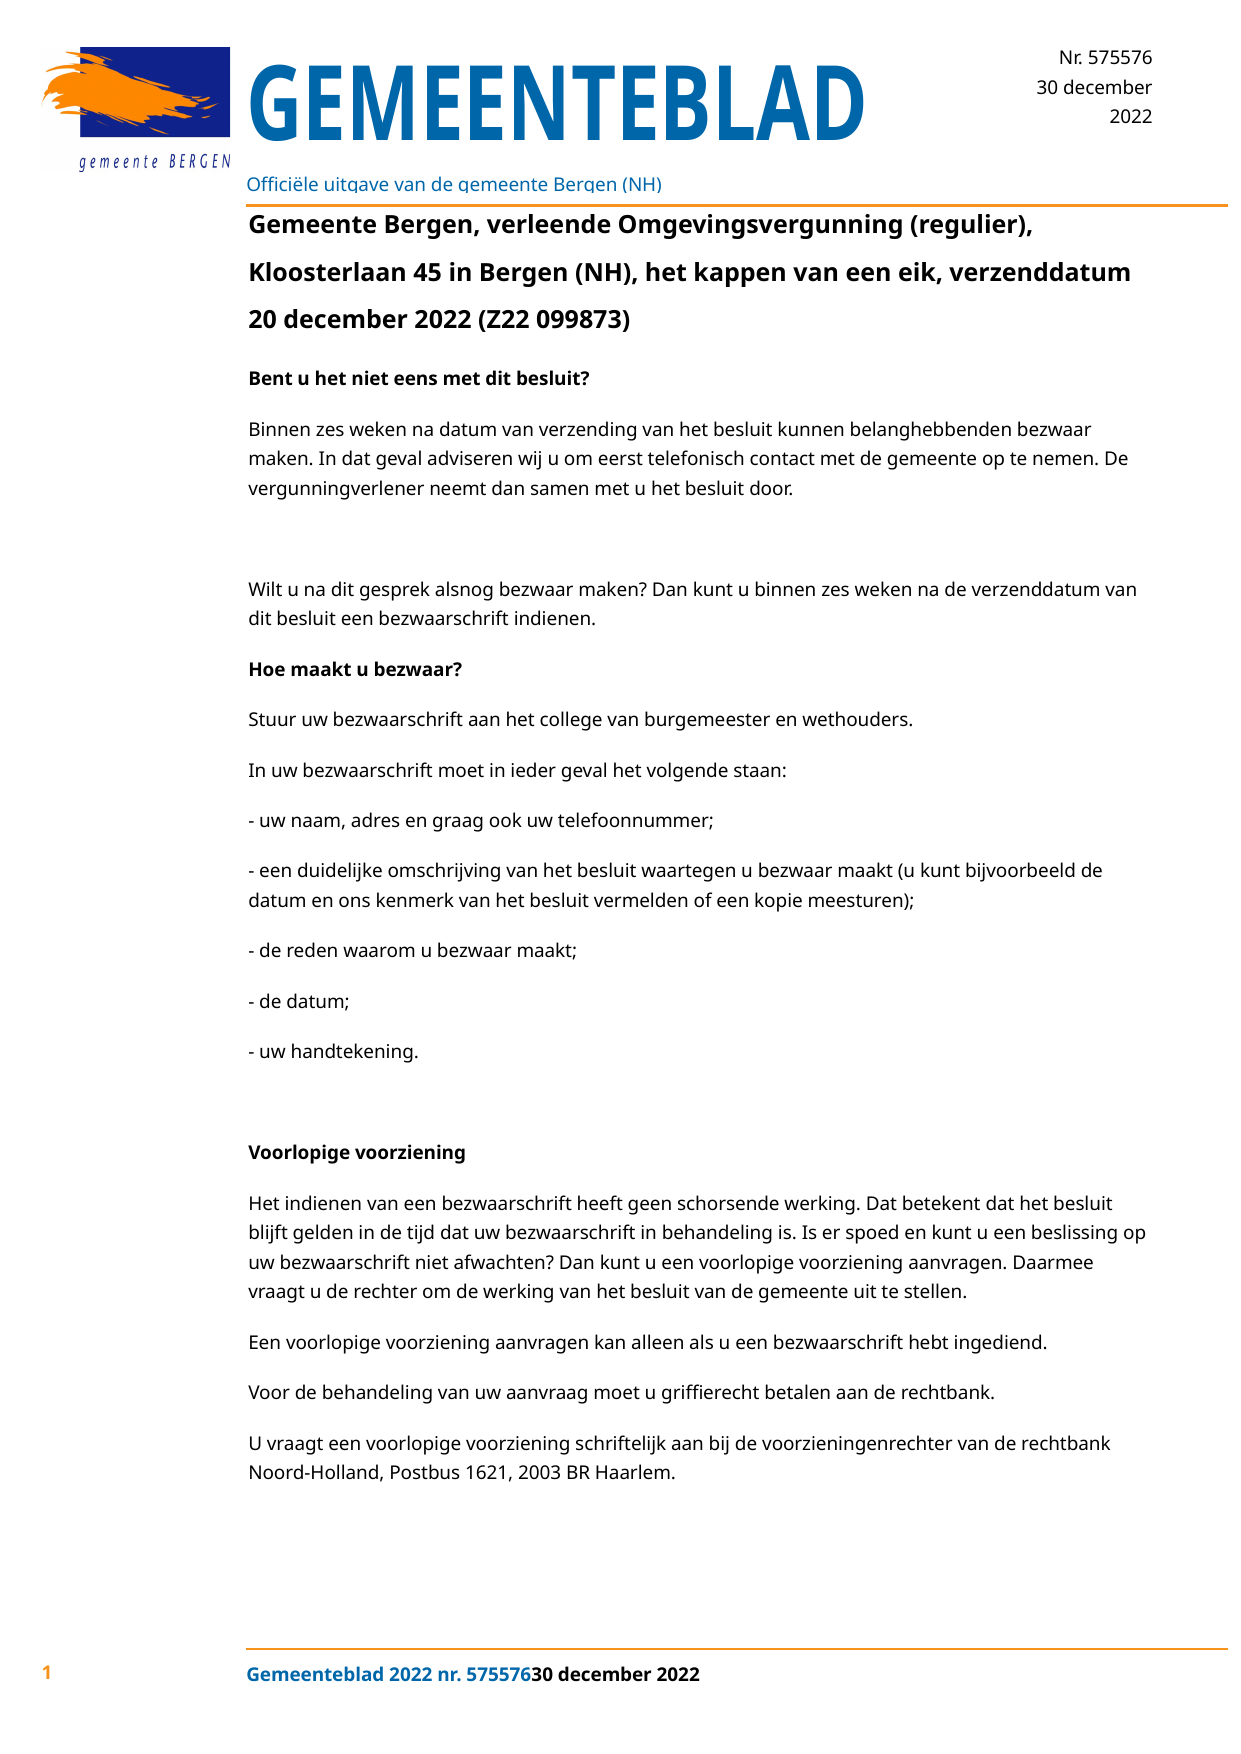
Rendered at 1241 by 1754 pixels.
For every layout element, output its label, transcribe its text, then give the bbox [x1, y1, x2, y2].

text Het indienen van een bezwaarschrift heeft geen schorsende werking. Dat betekent dat het besluit blijft gelden in de tijd dat uw bezwaarschrift in behandeling is. Is er spoed en kunt u een beslissing op uw bezwaarschrift niet afwachten? Dan kunt u een voorlopige voorziening aanvragen. Daarmee vraagt u de rechter om de werking van het besluit van de gemeente uit te stellen. [248, 1190, 1152, 1304]
text Wilt u na dit gesprek alsnog bezwaar maken? Dan kunt u binnen zes weken na de verzenddatum van dit besluit een bezwaarschrift indienen. [248, 576, 1152, 631]
text Binnen zes weken na datum van verzending van het besluit kunnen belanghebbenden bezwaar maken. In dat geval adviseren wij u om eerst telefonisch contact met de gemeente op te nemen. De vergunningverlener neemt dan samen met u het besluit door. [248, 416, 1152, 501]
text Voorlopige voorziening [248, 1139, 1152, 1165]
text In uw bezwaarschrift moet in ieder geval het volgende staan: [248, 757, 1152, 782]
text Gemeente Bergen, verleende Omgevingsvergunning (regulier), Kloosterlaan 45 in Bergen (NH), het kappen van een eik, verzenddatum 20 december 2022 (Z22 099873) [248, 207, 1152, 336]
text Een voorlopige voorziening aanvragen kan alleen als u een bezwaarschrift hebt ingediend. [248, 1329, 1152, 1354]
text - een duidelijke omschrijving van het besluit waartegen u bezwaar maakt (u kunt bijvoorbeeld de datum en ons kenmerk van het besluit vermelden of een kopie meesturen); [248, 858, 1152, 913]
text - uw handtekening. [248, 1038, 1152, 1064]
text Bent u het niet eens met dit besluit? [248, 366, 1152, 391]
text - uw naam, adres en graag ook uw telefoonnummer; [248, 807, 1152, 833]
text - de datum; [248, 988, 1152, 1014]
text Voor de behandeling van uw aanvraag moet u griffierecht betalen aan de rechtbank. [248, 1379, 1152, 1405]
picture [41, 47, 231, 172]
text Stuur uw bezwaarschrift aan het college van burgemeester en wethouders. [248, 706, 1152, 732]
text U vraagt een voorlopige voorziening schriftelijk aan bij de voorzieningenrechter van de rechtbank Noord-Holland, Postbus 1621, 2003 BR Haarlem. [248, 1430, 1152, 1485]
text Hoe maakt u bezwaar? [248, 656, 1152, 682]
text - de reden waarom u bezwaar maakt; [248, 938, 1152, 963]
